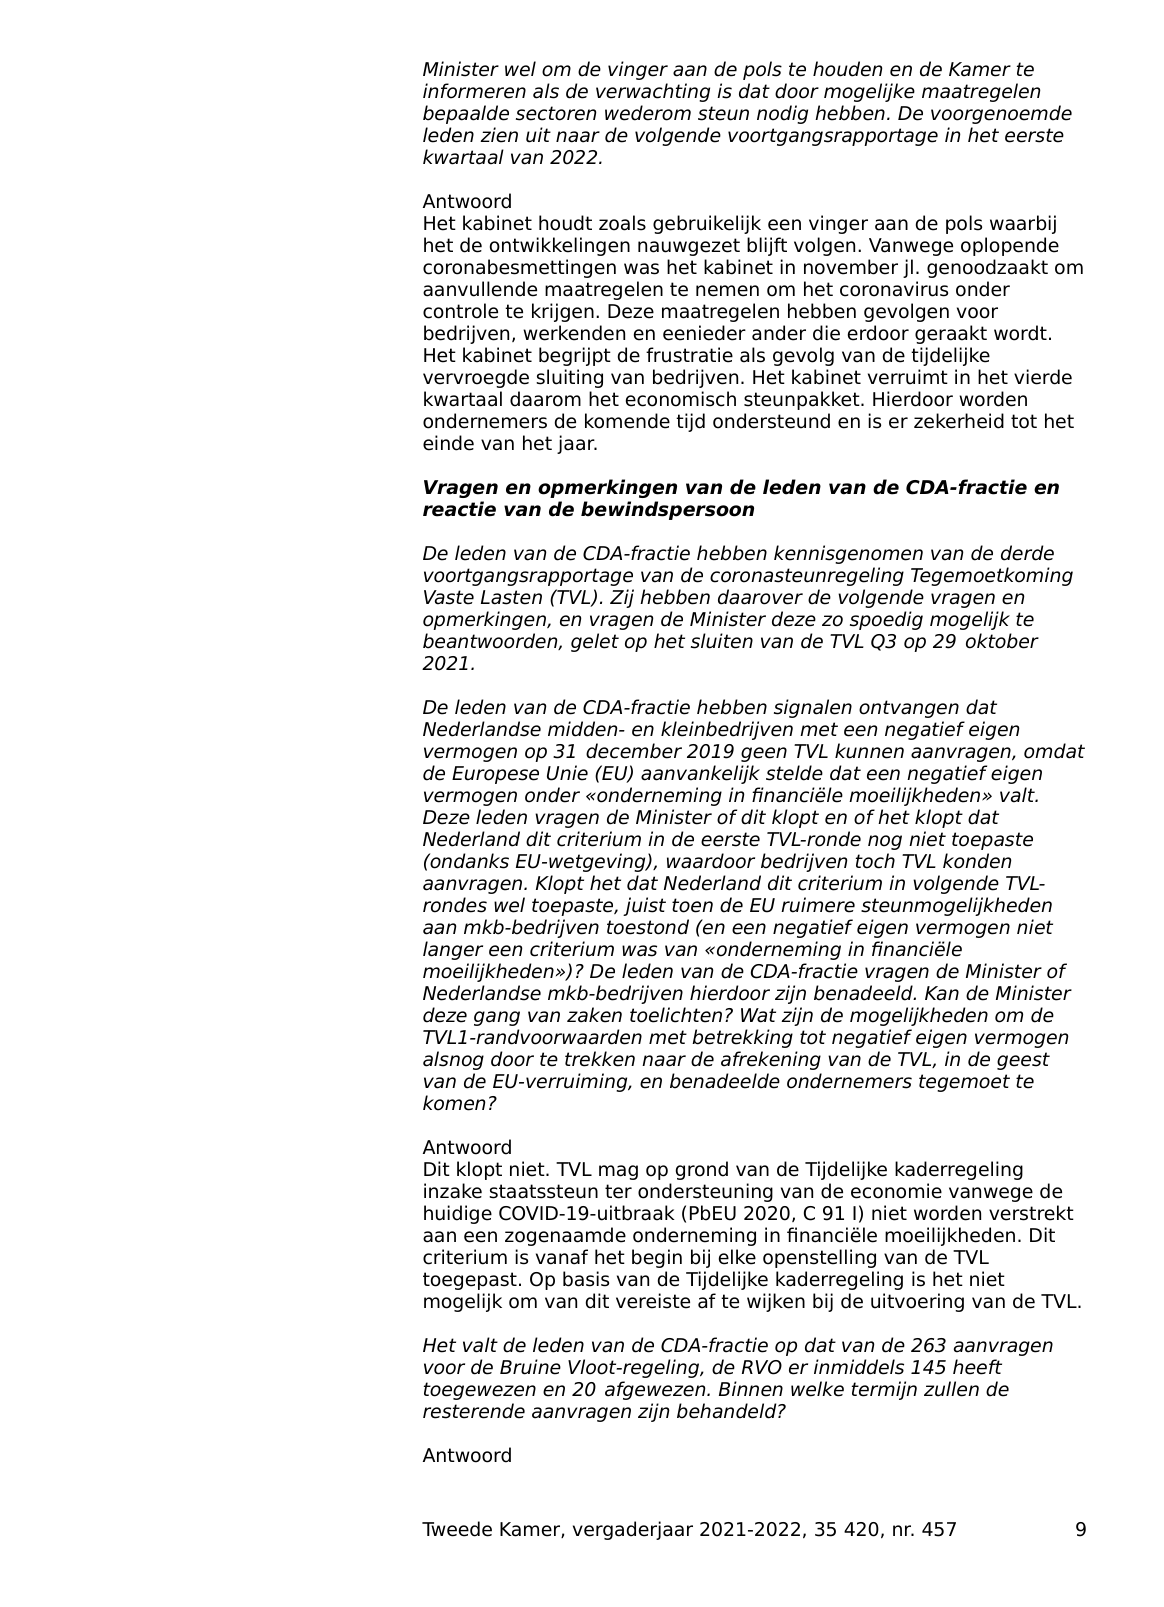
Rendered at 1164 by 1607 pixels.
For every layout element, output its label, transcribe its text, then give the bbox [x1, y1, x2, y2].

text Het valt de leden van de CDA-fractie op dat van de 263 aanvragen voor de Bruine Vloot-regeling, de RVO er inmiddels 145 heeft toegewezen en 20 afgewezen. Binnen welke termijn zullen de resterende aanvragen zijn behandeld? [422, 1335, 1087, 1423]
text Minister wel om de vinger aan de pols te houden en de Kamer te informeren als de verwachting is dat door mogelijke maatregelen bepaalde sectoren wederom steun nodig hebben. De voorgenoemde leden zien uit naar de volgende voortgangsrapportage in het eerste kwartaal van 2022. [422, 59, 1087, 169]
subtitle Vragen en opmerkingen van de leden van de CDA-fractie en reactie van de bewindspersoon [422, 477, 1087, 521]
text Antwoord [422, 191, 1087, 213]
text De leden van de CDA-fractie hebben signalen ontvangen dat Nederlandse midden- en kleinbedrijven met een negatief eigen vermogen op 31 december 2019 geen TVL kunnen aanvragen, omdat de Europese Unie (EU) aanvankelijk stelde dat een negatief eigen vermogen onder «onderneming in financiële moeilijkheden» valt. Deze leden vragen de Minister of dit klopt en of het klopt dat Nederland dit criterium in de eerste TVL-ronde nog niet toepaste (ondanks EU-wetgeving), waardoor bedrijven toch TVL konden aanvragen. Klopt het dat Nederland dit criterium in volgende TVL-rondes wel toepaste, juist toen de EU ruimere steunmogelijkheden aan mkb-bedrijven toestond (en een negatief eigen vermogen niet langer een criterium was van «onderneming in financiële moeilijkheden»)? De leden van de CDA-fractie vragen de Minister of Nederlandse mkb-bedrijven hierdoor zijn benadeeld. Kan de Minister deze gang van zaken toelichten? Wat zijn de mogelijkheden om de TVL1-randvoorwaarden met betrekking tot negatief eigen vermogen alsnog door te trekken naar de afrekening van de TVL, in de geest van de EU-verruiming, en benadeelde ondernemers tegemoet te komen? [422, 697, 1087, 1115]
text Dit klopt niet. TVL mag op grond van de Tijdelijke kaderregeling inzake staatssteun ter ondersteuning van de economie vanwege de huidige COVID-19-uitbraak (PbEU 2020, C 91 I) niet worden verstrekt aan een zogenaamde onderneming in financiële moeilijkheden. Dit criterium is vanaf het begin bij elke openstelling van de TVL toegepast. Op basis van de Tijdelijke kaderregeling is het niet mogelijk om van dit vereiste af te wijken bij de uitvoering van de TVL. [422, 1159, 1087, 1313]
text Antwoord [422, 1445, 1087, 1467]
text De leden van de CDA-fractie hebben kennisgenomen van de derde voortgangsrapportage van de coronasteunregeling Tegemoetkoming Vaste Lasten (TVL). Zij hebben daarover de volgende vragen en opmerkingen, en vragen de Minister deze zo spoedig mogelijk te beantwoorden, gelet op het sluiten van de TVL Q3 op 29 oktober 2021. [422, 543, 1087, 675]
text Antwoord [422, 1137, 1087, 1159]
text Het kabinet houdt zoals gebruikelijk een vinger aan de pols waarbij het de ontwikkelingen nauwgezet blijft volgen. Vanwege oplopende coronabesmettingen was het kabinet in november jl. genoodzaakt om aanvullende maatregelen te nemen om het coronavirus onder controle te krijgen. Deze maatregelen hebben gevolgen voor bedrijven, werkenden en eenieder ander die erdoor geraakt wordt. Het kabinet begrijpt de frustratie als gevolg van de tijdelijke vervroegde sluiting van bedrijven. Het kabinet verruimt in het vierde kwartaal daarom het economisch steunpakket. Hierdoor worden ondernemers de komende tijd ondersteund en is er zekerheid tot het einde van het jaar. [422, 213, 1087, 455]
